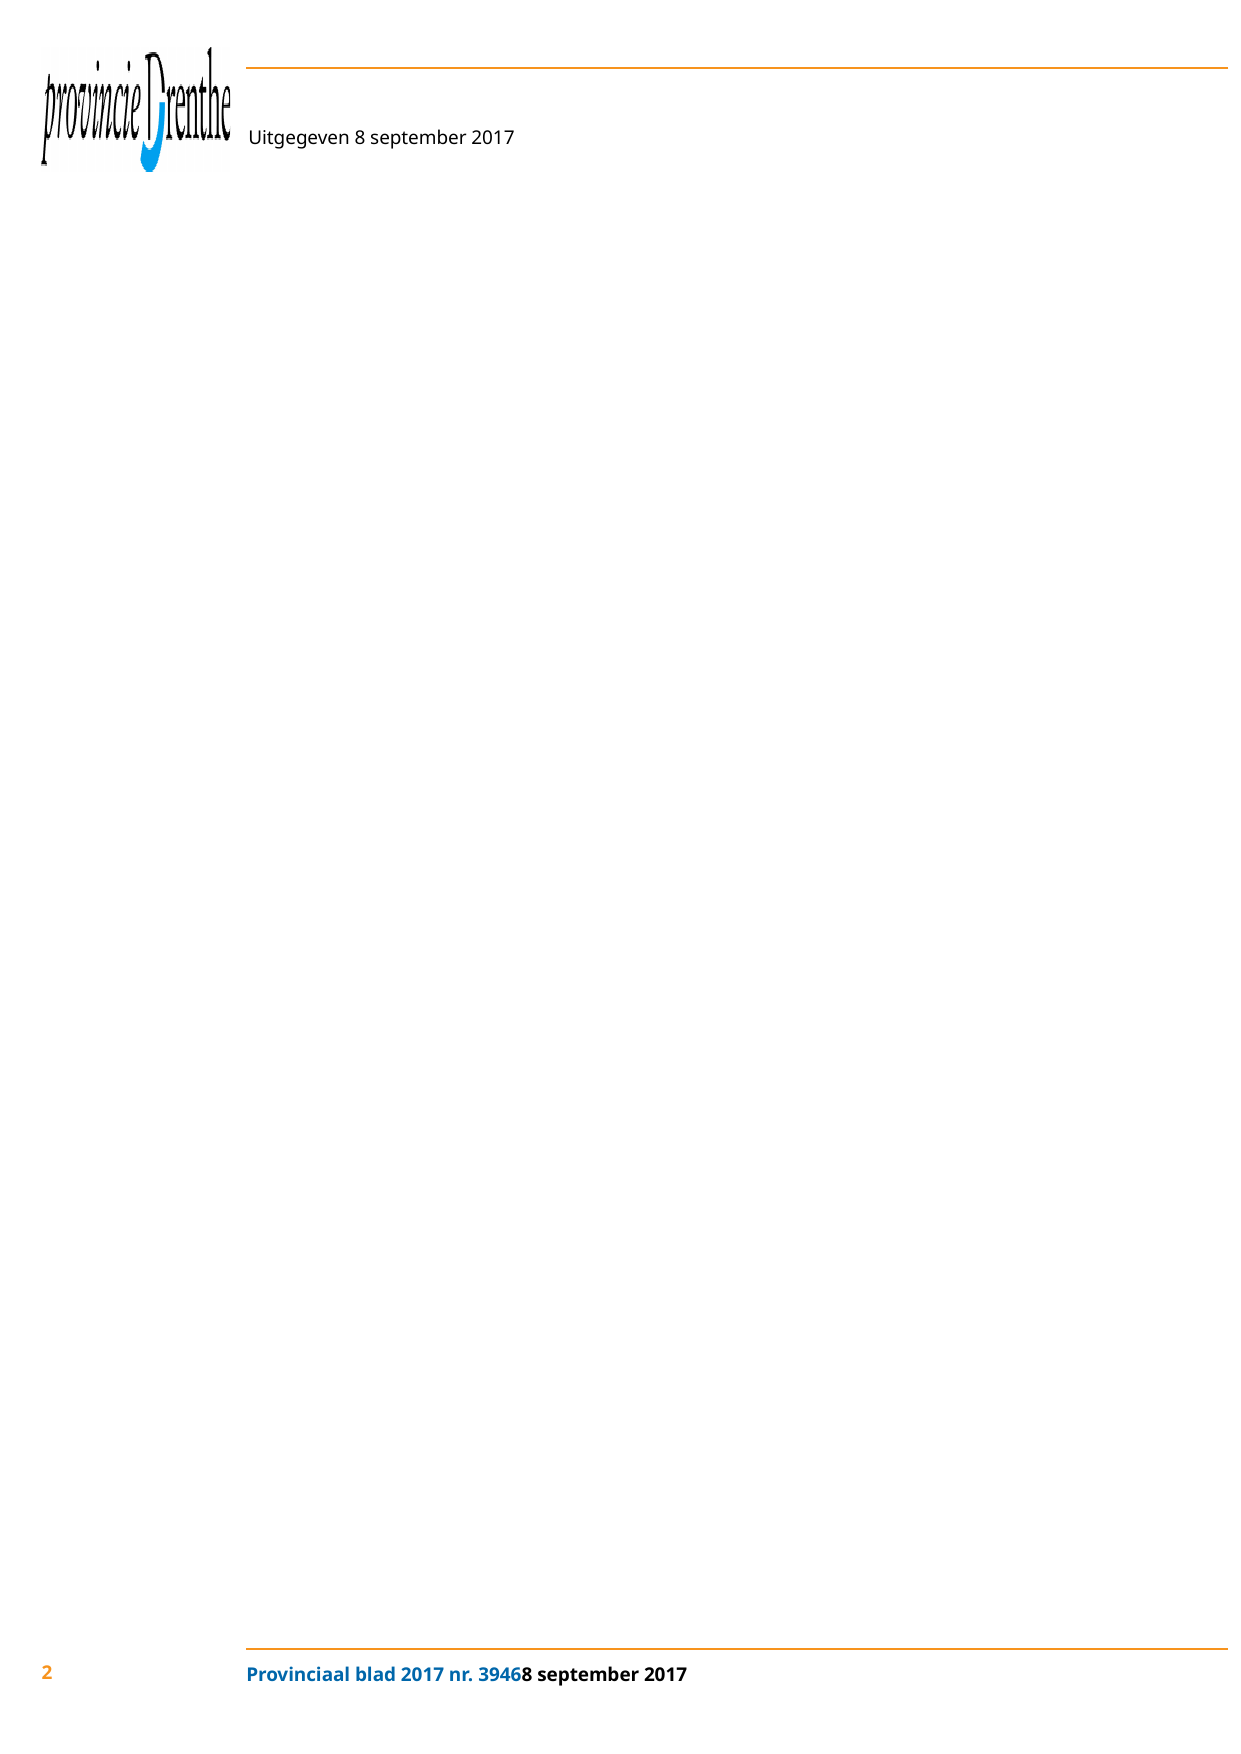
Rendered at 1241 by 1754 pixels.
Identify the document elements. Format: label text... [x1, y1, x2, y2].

text Uitgegeven 8 september 2017 [248, 124, 1152, 150]
picture [41, 47, 231, 172]
